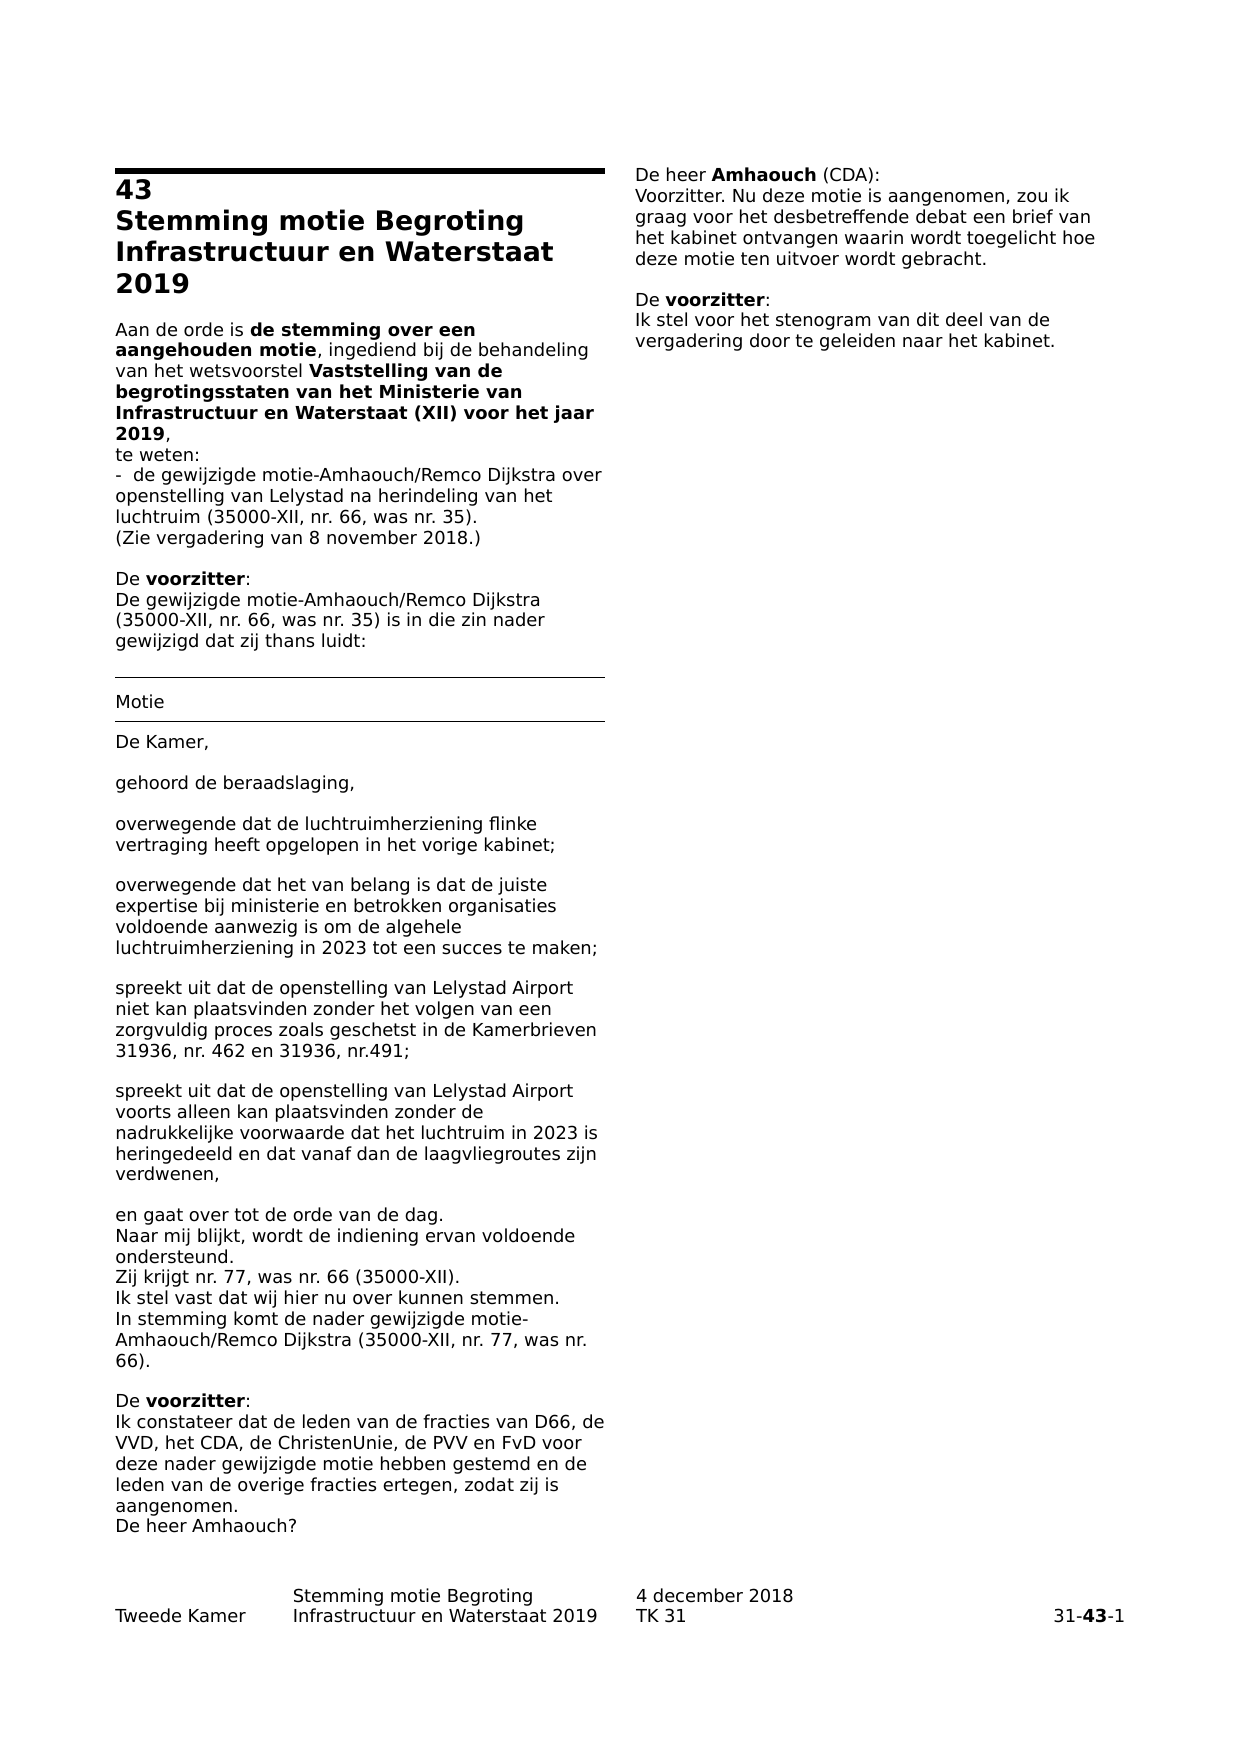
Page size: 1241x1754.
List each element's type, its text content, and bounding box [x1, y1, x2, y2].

list de gewijzigde motie-Amhaouch/Remco Dijkstra over openstelling van Lelystad na herindeling van het luchtruim (35000-XII, nr. 66, was nr. 35). [115, 465, 605, 528]
text en gaat over tot de orde van de dag. [115, 1205, 605, 1226]
text Aan de orde is de stemming over een aangehouden motie, ingediend bij de behandeling van het wetsvoorstel Vaststelling van de begrotingsstaten van het Ministerie van Infrastructuur en Waterstaat (XII) voor het jaar 2019, [115, 319, 605, 444]
text De voorzitter: [115, 568, 605, 589]
text De voorzitter: [115, 1391, 605, 1412]
text (Zie vergadering van 8 november 2018.) [115, 528, 605, 548]
text De Kamer, [115, 732, 605, 753]
text spreekt uit dat de openstelling van Lelystad Airport niet kan plaatsvinden zonder het volgen van een zorgvuldig proces zoals geschetst in de Kamerbrieven 31936, nr. 462 en 31936, nr.491; [115, 978, 605, 1061]
text In stemming komt de nader gewijzigde motie-Amhaouch/Remco Dijkstra (35000-XII, nr. 77, was nr. 66). [115, 1309, 605, 1371]
text overwegende dat het van belang is dat de juiste expertise bij ministerie en betrokken organisaties voldoende aanwezig is om de algehele luchtruimherziening in 2023 tot een succes te maken; [115, 875, 605, 958]
title 43 Stemming motie Begroting Infrastructuur en Waterstaat 2019 [115, 174, 605, 299]
text te weten: [115, 444, 605, 465]
text Motie [115, 692, 605, 712]
text Zij krijgt nr. 77, was nr. 66 (35000-XII). [115, 1267, 605, 1288]
text spreekt uit dat de openstelling van Lelystad Airport voorts alleen kan plaatsvinden zonder de nadrukkelijke voorwaarde dat het luchtruim in 2023 is heringedeeld en dat vanaf dan de laagvliegroutes zijn verdwenen, [115, 1081, 605, 1185]
text Ik constateer dat de leden van de fracties van D66, de VVD, het CDA, de ChristenUnie, de PVV en FvD voor deze nader gewijzigde motie hebben gestemd en de leden van de overige fracties ertegen, zodat zij is aangenomen. [115, 1412, 605, 1516]
text gehoord de beraadslaging, [115, 773, 605, 794]
text Naar mij blijkt, wordt de indiening ervan voldoende ondersteund. [115, 1226, 605, 1267]
text De voorzitter: [635, 289, 1125, 310]
text Ik stel vast dat wij hier nu over kunnen stemmen. [115, 1288, 605, 1309]
text Ik stel voor het stenogram van dit deel van de vergadering door te geleiden naar het kabinet. [635, 310, 1125, 352]
text De gewijzigde motie-Amhaouch/Remco Dijkstra (35000-XII, nr. 66, was nr. 35) is in die zin nader gewijzigd dat zij thans luidt: [115, 589, 605, 652]
text De heer Amhaouch (CDA): [635, 165, 1125, 186]
text De heer Amhaouch? [115, 1516, 605, 1537]
text overwegende dat de luchtruimherziening flinke vertraging heeft opgelopen in het vorige kabinet; [115, 814, 605, 855]
text Voorzitter. Nu deze motie is aangenomen, zou ik graag voor het desbetreffende debat een brief van het kabinet ontvangen waarin wordt toegelicht hoe deze motie ten uitvoer wordt gebracht. [635, 186, 1125, 269]
